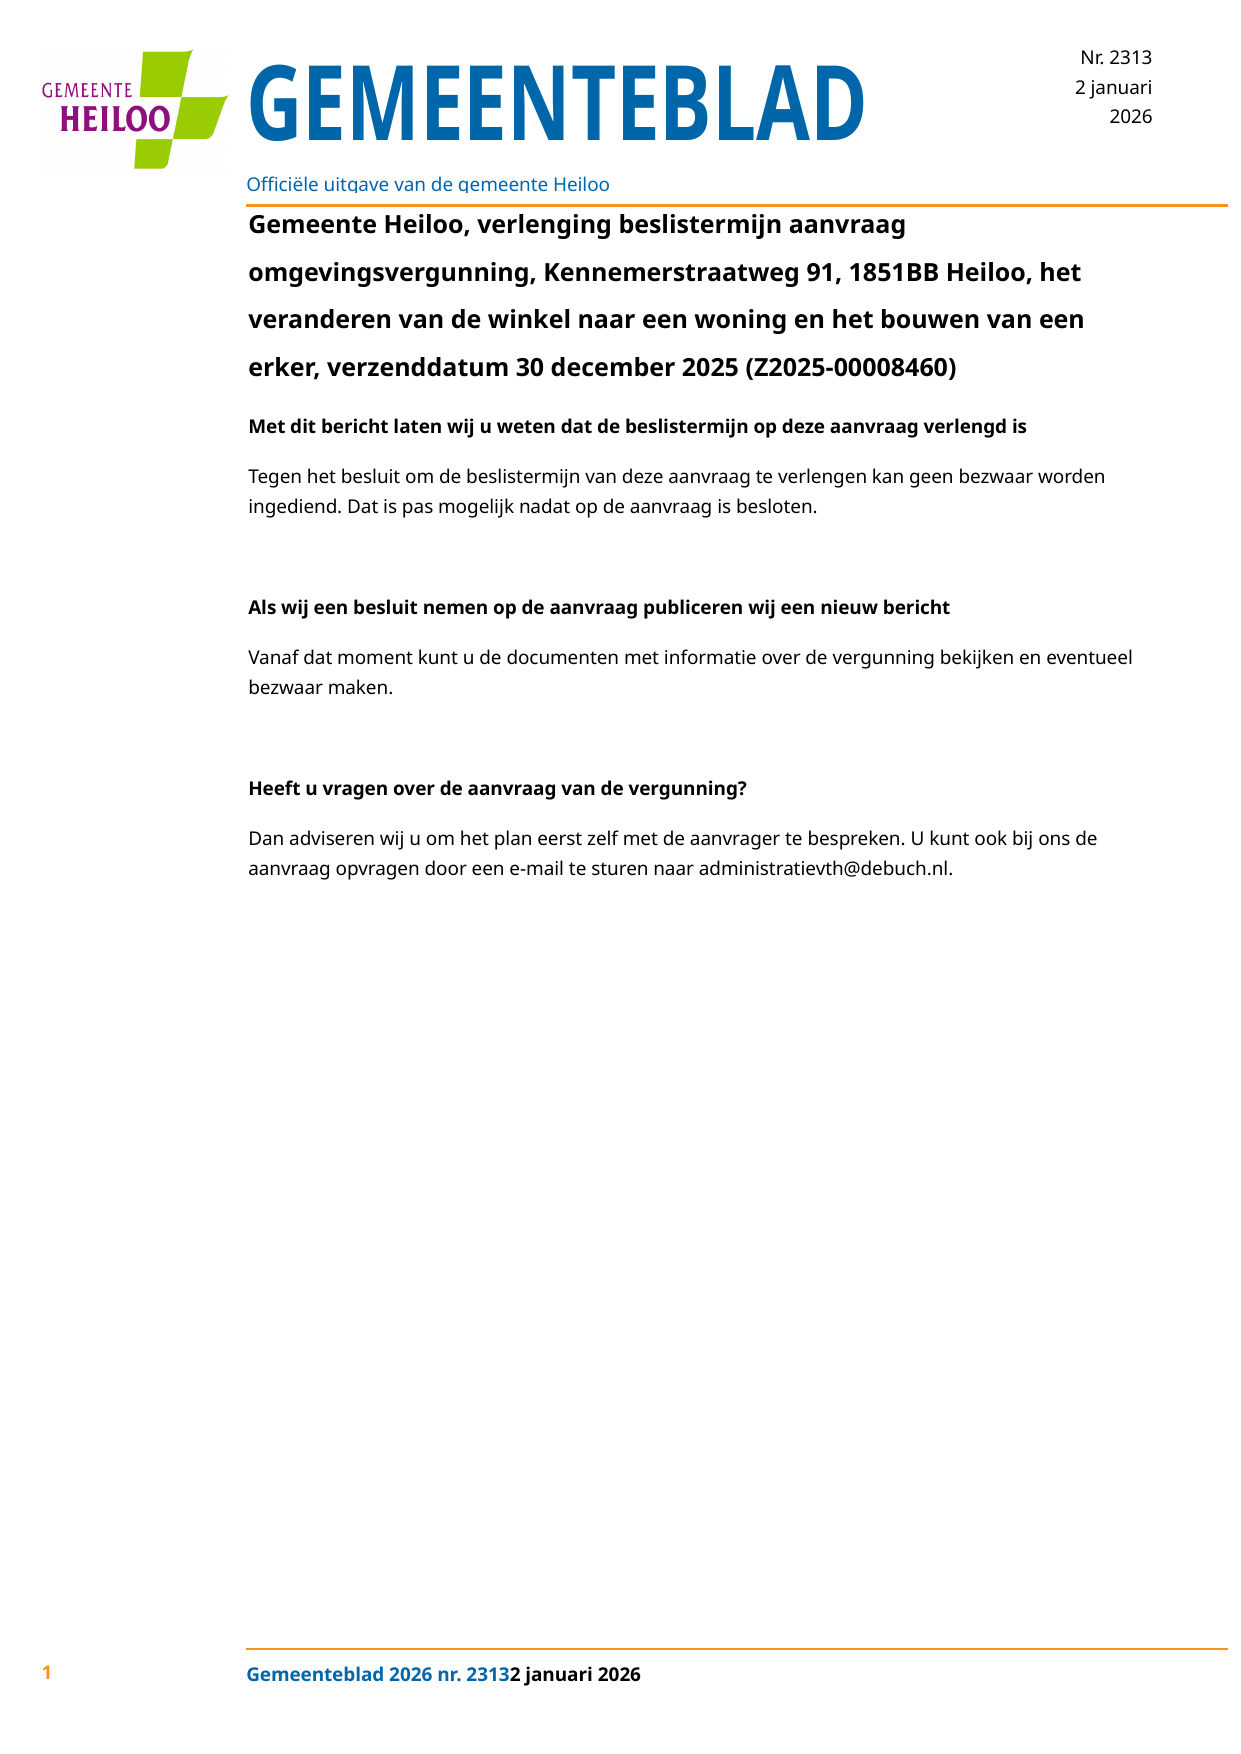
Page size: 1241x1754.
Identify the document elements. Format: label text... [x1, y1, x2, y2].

text Gemeente Heiloo, verlenging beslistermijn aanvraag omgevingsvergunning, Kennemerstraatweg 91, 1851BB Heiloo, het veranderen van de winkel naar een woning en het bouwen van een erker, verzenddatum 30 december 2025 (Z2025-00008460) [248, 207, 1152, 384]
text Vanaf dat moment kunt u de documenten met informatie over de vergunning bekijken en eventueel bezwaar maken. [248, 644, 1152, 700]
text Heeft u vragen over de aanvraag van de vergunning? [248, 775, 1152, 801]
picture [41, 47, 231, 172]
text Dan adviseren wij u om het plan eerst zelf met de aanvrager te bespreken. U kunt ook bij ons de aanvraag opvragen door een e-mail te sturen naar administratievth@debuch.nl. [248, 825, 1152, 881]
text Tegen het besluit om de beslistermijn van deze aanvraag te verlengen kan geen bezwaar worden ingediend. Dat is pas mogelijk nadat op de aanvraag is besloten. [248, 463, 1152, 519]
text Met dit bericht laten wij u weten dat de beslistermijn op deze aanvraag verlengd is [248, 413, 1152, 439]
text Als wij een besluit nemen op de aanvraag publiceren wij een nieuw bericht [248, 594, 1152, 620]
